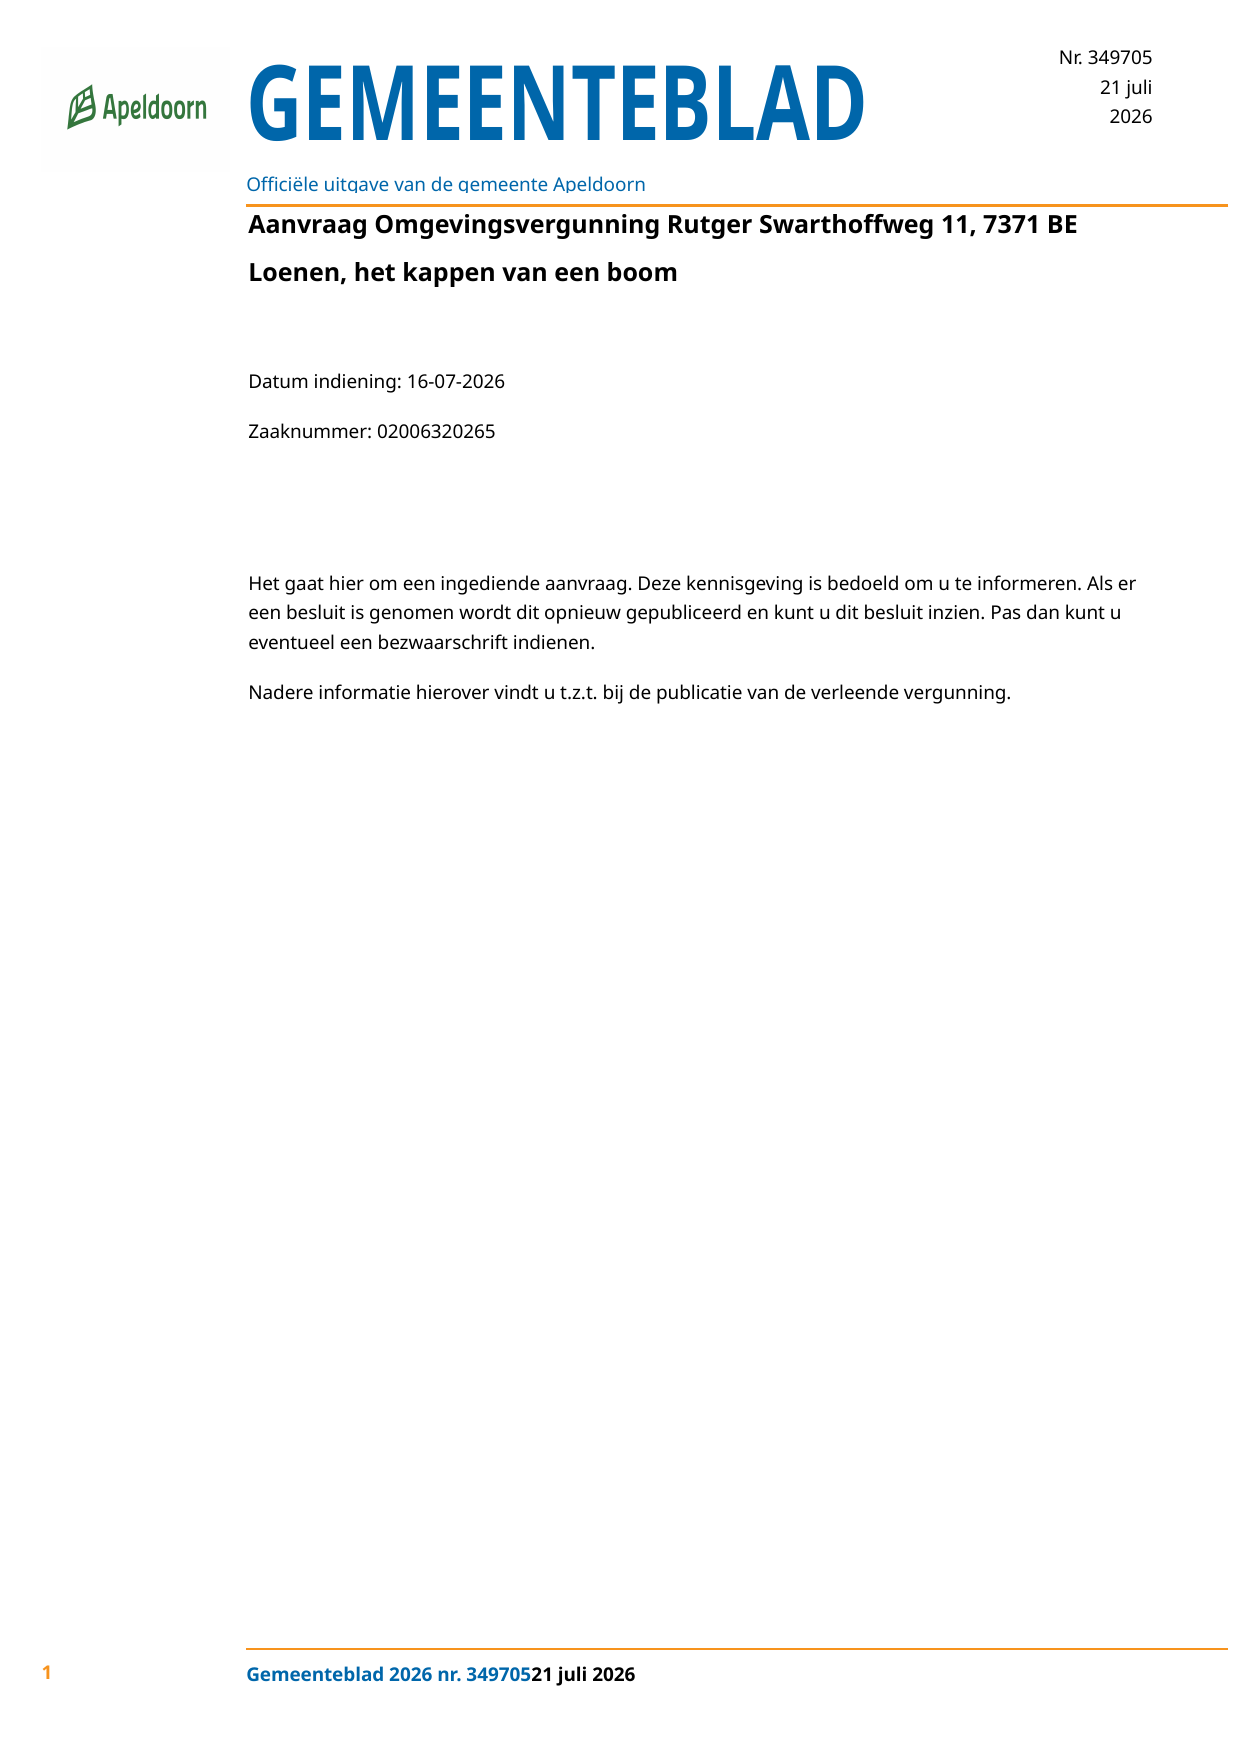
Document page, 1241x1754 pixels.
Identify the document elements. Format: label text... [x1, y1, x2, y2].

text Het gaat hier om een ingediende aanvraag. Deze kennisgeving is bedoeld om u te informeren. Als er een besluit is genomen wordt dit opnieuw gepubliceerd en kunt u dit besluit inzien. Pas dan kunt u eventueel een bezwaarschrift indienen. [248, 570, 1152, 655]
picture [41, 47, 231, 172]
text Nadere informatie hierover vindt u t.z.t. bij de publicatie van de verleende vergunning. [248, 679, 1152, 705]
text Aanvraag Omgevingsvergunning Rutger Swarthoffweg 11, 7371 BE Loenen, het kappen van een boom [248, 207, 1152, 288]
text Datum indiening: 16-07-2026 [248, 368, 1152, 394]
text Zaaknummer: 02006320265 [248, 419, 1152, 444]
